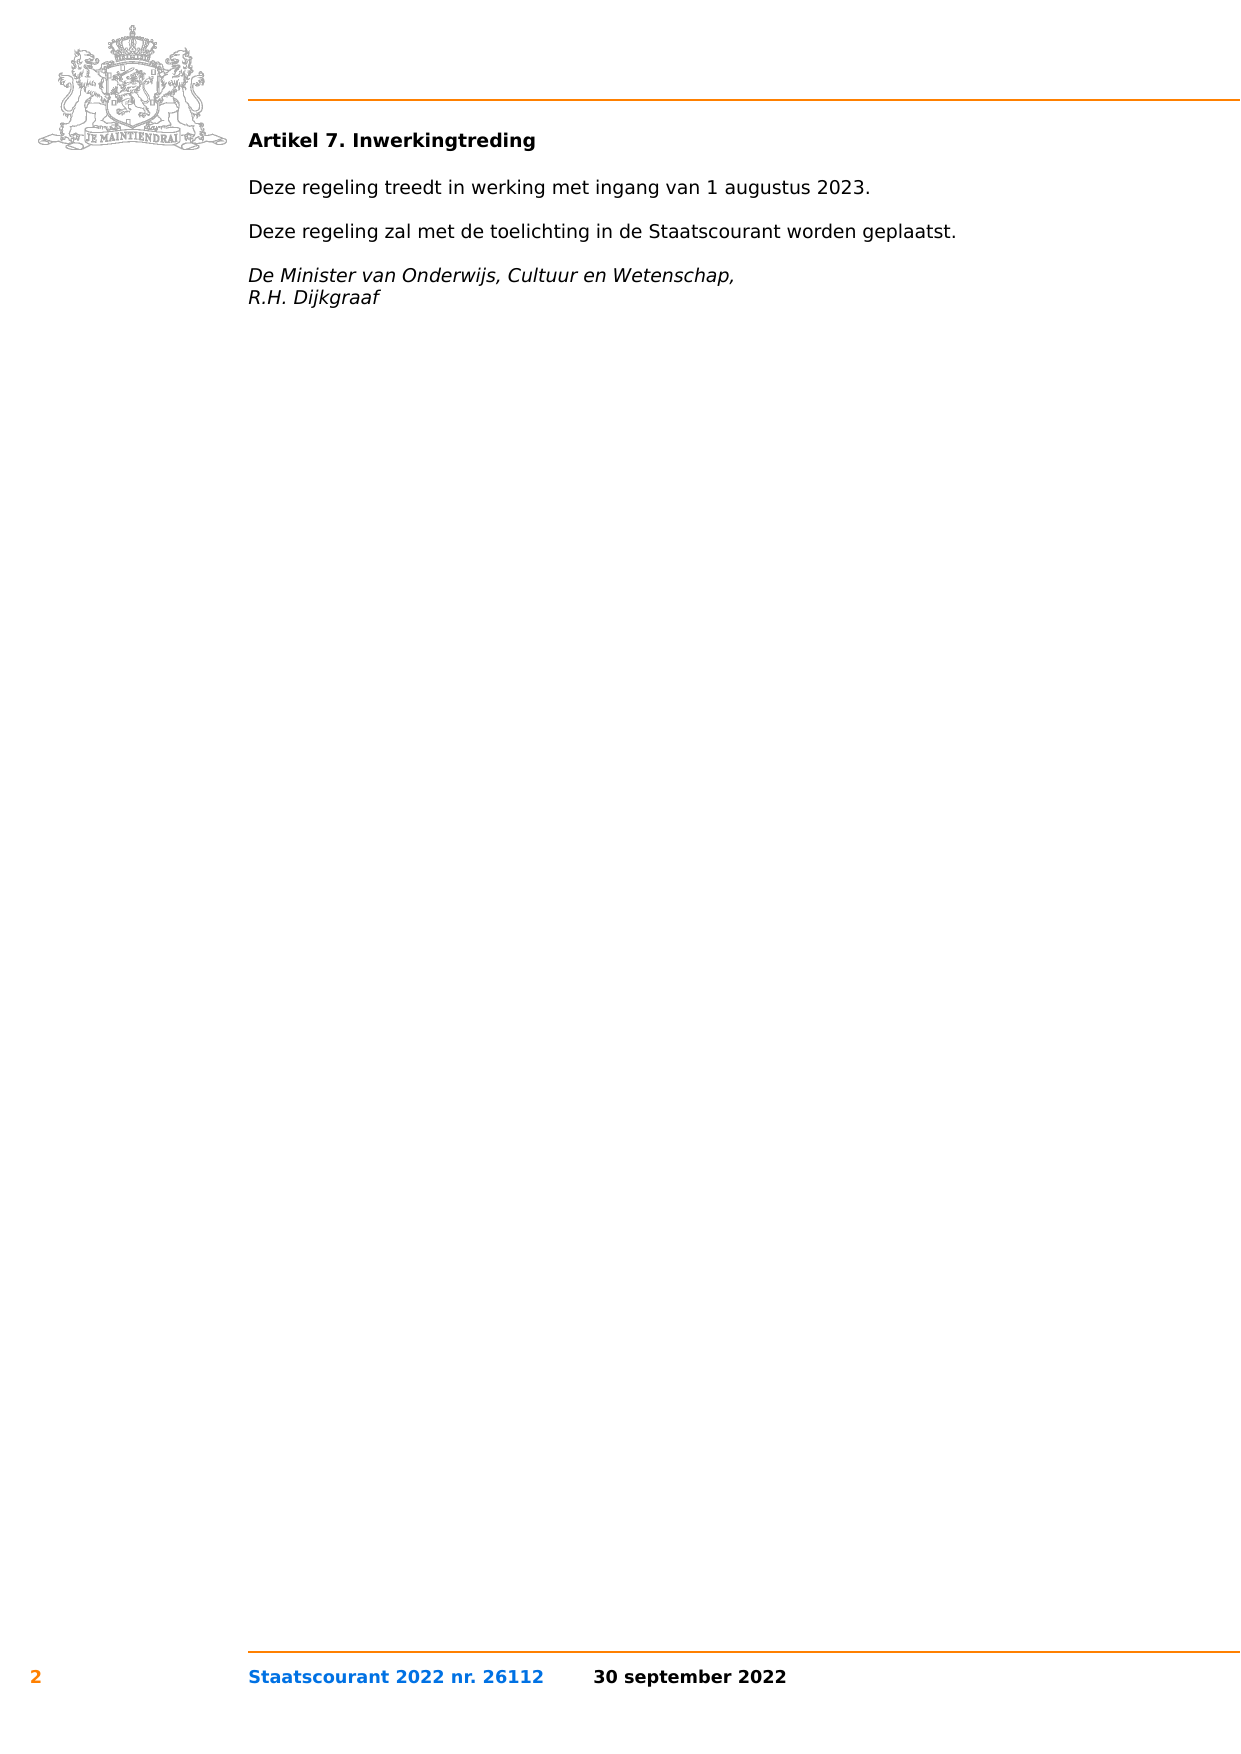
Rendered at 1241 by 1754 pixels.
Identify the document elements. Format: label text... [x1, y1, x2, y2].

text Deze regeling zal met de toelichting in de Staatscourant worden geplaatst. [248, 221, 1163, 243]
subtitle Artikel 7. Inwerkingtreding [248, 130, 1163, 152]
text Deze regeling treedt in werking met ingang van 1 augustus 2023. [248, 177, 1163, 199]
text De Minister van Onderwijs, Cultuur en Wetenschap, R.H. Dijkgraaf [248, 264, 1163, 308]
picture [38, 25, 227, 150]
